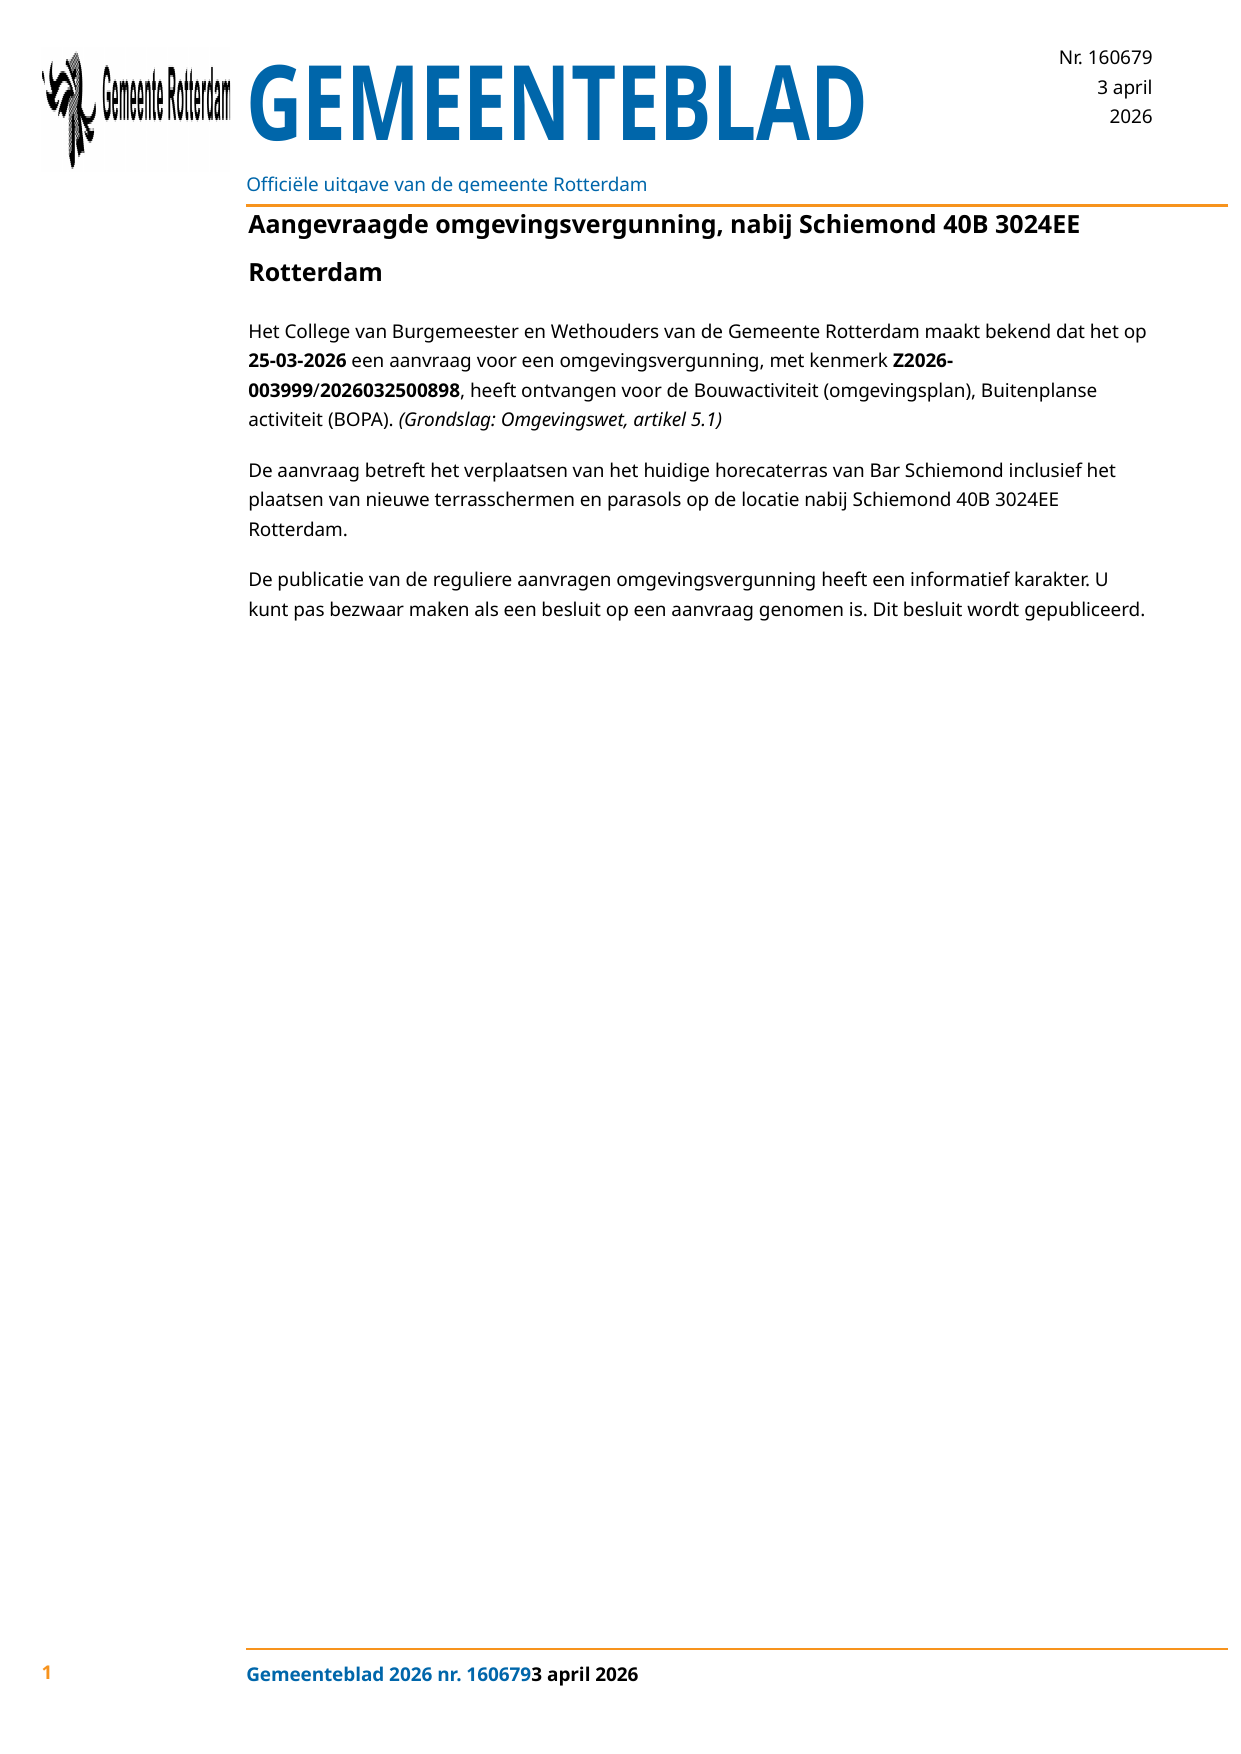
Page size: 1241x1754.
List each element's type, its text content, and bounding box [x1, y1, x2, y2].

text De aanvraag betreft het verplaatsen van het huidige horecaterras van Bar Schiemond inclusief het plaatsen van nieuwe terrasschermen en parasols op de locatie nabij Schiemond 40B 3024EE Rotterdam. [248, 457, 1152, 542]
text De publicatie van de reguliere aanvragen omgevingsvergunning heeft een informatief karakter. U kunt pas bezwaar maken als een besluit op een aanvraag genomen is. Dit besluit wordt gepubliceerd. [248, 567, 1152, 622]
picture [41, 47, 231, 172]
text Het College van Burgemeester en Wethouders van de Gemeente Rotterdam maakt bekend dat het op 25-03-2026 een aanvraag voor een omgevingsvergunning, met kenmerk Z2026-003999/2026032500898, heeft ontvangen voor de Bouwactiviteit (omgevingsplan), Buitenplanse activiteit (BOPA). (Grondslag: Omgevingswet, artikel 5.1) [248, 318, 1152, 432]
text Aangevraagde omgevingsvergunning, nabij Schiemond 40B 3024EE Rotterdam [248, 207, 1152, 288]
